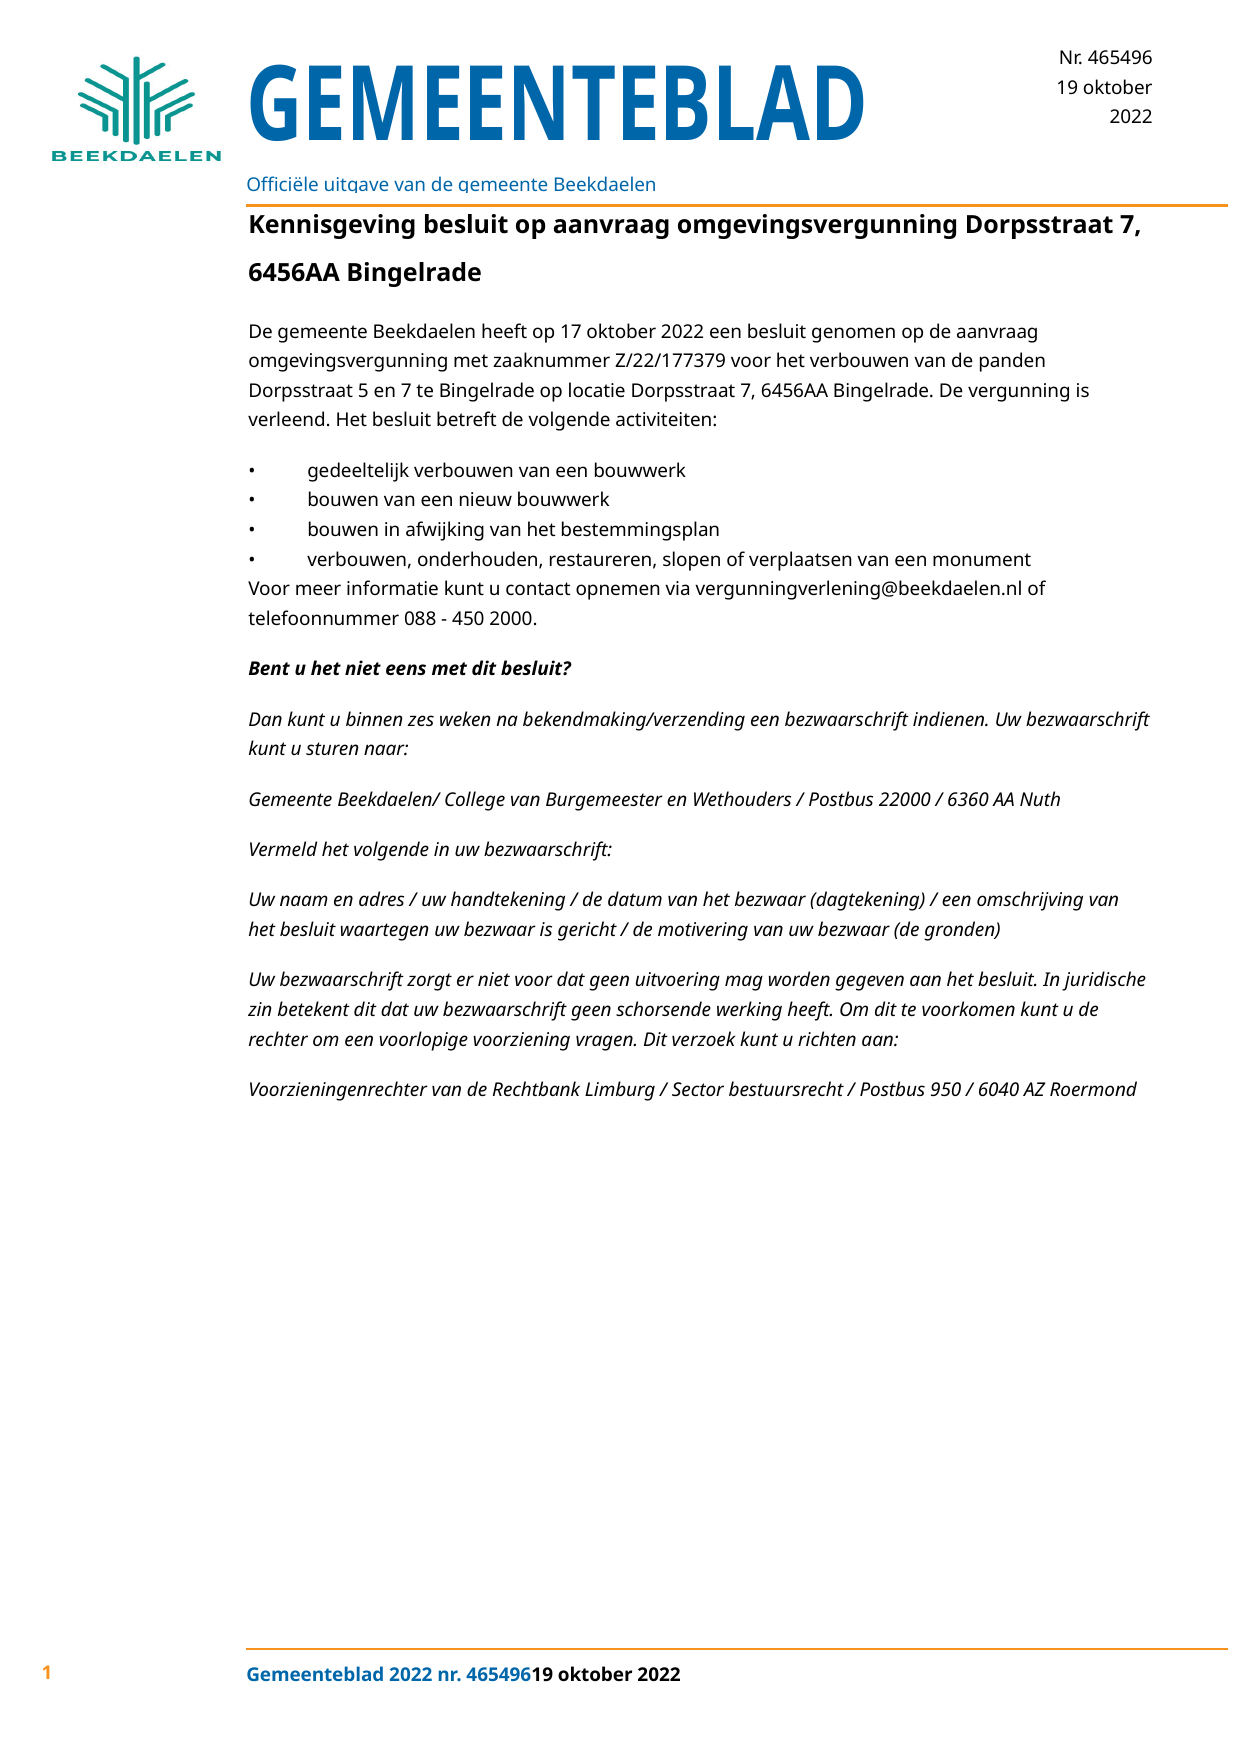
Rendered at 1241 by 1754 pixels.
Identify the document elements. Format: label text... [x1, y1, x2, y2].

picture [41, 47, 231, 172]
list bouwen van een nieuw bouwwerk [248, 487, 1152, 512]
list gedeeltelijk verbouwen van een bouwwerk [248, 457, 1152, 483]
text Vermeld het volgende in uw bezwaarschrift: [248, 836, 1152, 862]
list bouwen in afwijking van het bestemmingsplan [248, 516, 1152, 542]
text Bent u het niet eens met dit besluit? [248, 655, 1152, 681]
text Dan kunt u binnen zes weken na bekendmaking/verzending een bezwaarschrift indienen. Uw bezwaarschrift kunt u sturen naar: [248, 706, 1152, 761]
text Gemeente Beekdaelen/ College van Burgemeester en Wethouders / Postbus 22000 / 6360 AA Nuth [248, 786, 1152, 812]
text De gemeente Beekdaelen heeft op 17 oktober 2022 een besluit genomen op de aanvraag omgevingsvergunning met zaaknummer Z/22/177379 voor het verbouwen van de panden Dorpsstraat 5 en 7 te Bingelrade op locatie Dorpsstraat 7, 6456AA Bingelrade. De vergunning is verleend. Het besluit betreft de volgende activiteiten: [248, 318, 1152, 432]
list verbouwen, onderhouden, restaureren, slopen of verplaatsen van een monument [248, 546, 1152, 572]
text Voor meer informatie kunt u contact opnemen via vergunningverlening@beekdaelen.nl of telefoonnummer 088 - 450 2000. [248, 575, 1152, 631]
text Voorzieningenrechter van de Rechtbank Limburg / Sector bestuursrecht / Postbus 950 / 6040 AZ Roermond [248, 1076, 1152, 1102]
text Kennisgeving besluit op aanvraag omgevingsvergunning Dorpsstraat 7, 6456AA Bingelrade [248, 207, 1152, 288]
text Uw bezwaarschrift zorgt er niet voor dat geen uitvoering mag worden gegeven aan het besluit. In juridische zin betekent dit dat uw bezwaarschrift geen schorsende werking heeft. Om dit te voorkomen kunt u de rechter om een voorlopige voorziening vragen. Dit verzoek kunt u richten aan: [248, 967, 1152, 1052]
text Uw naam en adres / uw handtekening / de datum van het bezwaar (dagtekening) / een omschrijving van het besluit waartegen uw bezwaar is gericht / de motivering van uw bezwaar (de gronden) [248, 887, 1152, 942]
